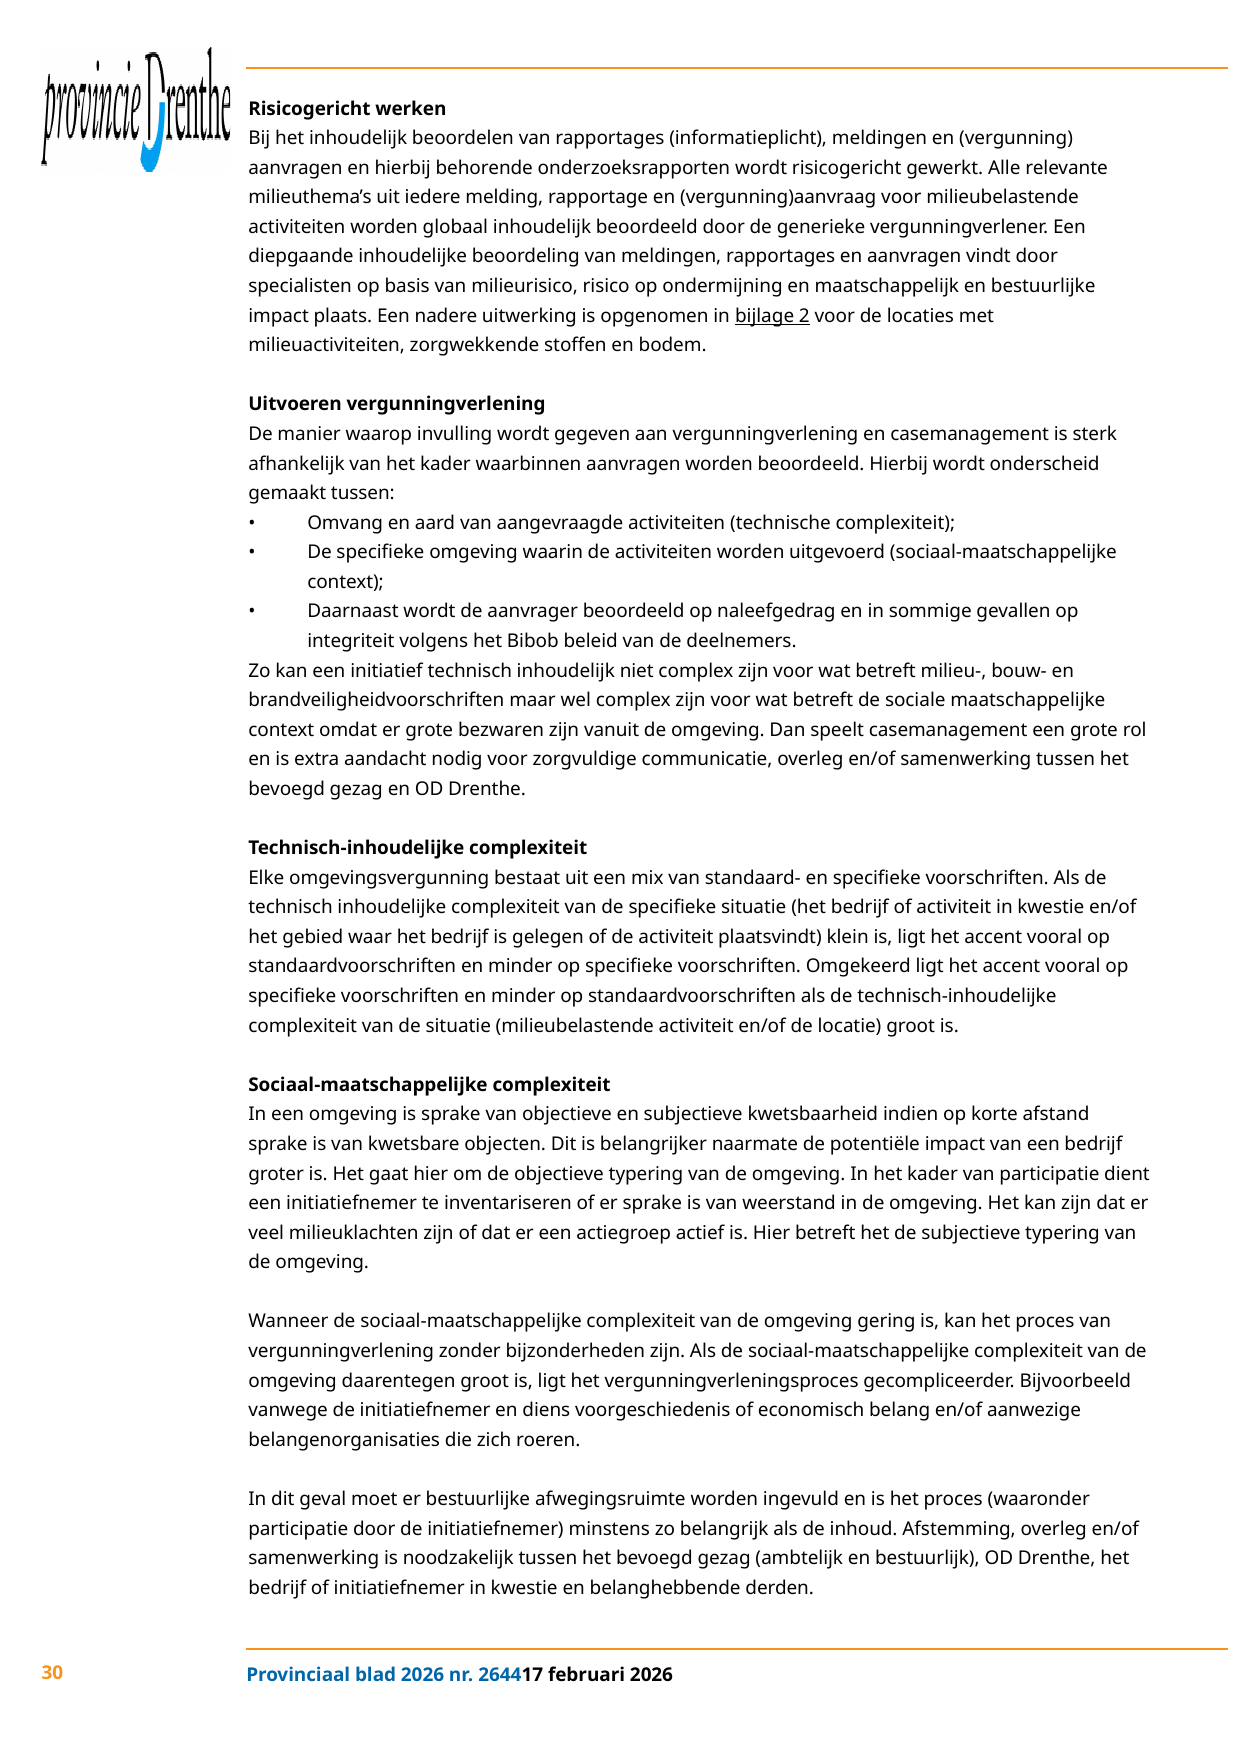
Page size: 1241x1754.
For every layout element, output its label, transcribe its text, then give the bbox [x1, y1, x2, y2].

text Technisch-inhoudelijke complexiteit [248, 834, 1152, 860]
text Elke omgevingsvergunning bestaat uit een mix van standaard- en specifieke voorschriften. Als de technisch inhoudelijke complexiteit van de specifieke situatie (het bedrijf of activiteit in kwestie en/of het gebied waar het bedrijf is gelegen of de activiteit plaatsvindt) klein is, ligt het accent vooral op standaardvoorschriften en minder op specifieke voorschriften. Omgekeerd ligt het accent vooral op specifieke voorschriften en minder op standaardvoorschriften als de technisch-inhoudelijke complexiteit van de situatie (milieubelastende activiteit en/of de locatie) groot is. [248, 864, 1152, 1038]
text Uitvoeren vergunningverlening [248, 391, 1152, 416]
text Bij het inhoudelijk beoordelen van rapportages (informatieplicht), meldingen en (vergunning) aanvragen en hierbij behorende onderzoeksrapporten wordt risicogericht gewerkt. Alle relevante milieuthema’s uit iedere melding, rapportage en (vergunning)aanvraag voor milieubelastende activiteiten worden globaal inhoudelijk beoordeeld door de generieke vergunningverlener. Een diepgaande inhoudelijke beoordeling van meldingen, rapportages en aanvragen vindt door specialisten op basis van milieurisico, risico op ondermijning en maatschappelijk en bestuurlijke impact plaats. Een nadere uitwerking is opgenomen in bijlage 2 voor de locaties met milieuactiviteiten, zorgwekkende stoffen en bodem. [248, 124, 1152, 357]
text In een omgeving is sprake van objectieve en subjectieve kwetsbaarheid indien op korte afstand sprake is van kwetsbare objecten. Dit is belangrijker naarmate de potentiële impact van een bedrijf groter is. Het gaat hier om de objectieve typering van de omgeving. In het kader van participatie dient een initiatiefnemer te inventariseren of er sprake is van weerstand in de omgeving. Het kan zijn dat er veel milieuklachten zijn of dat er een actiegroep actief is. Hier betreft het de subjectieve typering van de omgeving. [248, 1101, 1152, 1274]
text Sociaal-maatschappelijke complexiteit [248, 1071, 1152, 1097]
text In dit geval moet er bestuurlijke afwegingsruimte worden ingevuld en is het proces (waaronder participatie door de initiatiefnemer) minstens zo belangrijk als de inhoud. Afstemming, overleg en/of samenwerking is noodzakelijk tussen het bevoegd gezag (ambtelijk en bestuurlijk), OD Drenthe, het bedrijf of initiatiefnemer in kwestie en belanghebbende derden. [248, 1485, 1152, 1600]
picture [41, 47, 231, 172]
list De specifieke omgeving waarin de activiteiten worden uitgevoerd (sociaal-maatschappelijke context); [248, 538, 1152, 594]
text De manier waarop invulling wordt gegeven aan vergunningverlening en casemanagement is sterk afhankelijk van het kader waarbinnen aanvragen worden beoordeeld. Hierbij wordt onderscheid gemaakt tussen: [248, 420, 1152, 505]
list Daarnaast wordt de aanvrager beoordeeld op naleefgedrag en in sommige gevallen op integriteit volgens het Bibob beleid van de deelnemers. [248, 598, 1152, 653]
text Zo kan een initiatief technisch inhoudelijk niet complex zijn voor wat betreft milieu-, bouw- en brandveiligheidvoorschriften maar wel complex zijn voor wat betreft de sociale maatschappelijke context omdat er grote bezwaren zijn vanuit de omgeving. Dan speelt casemanagement een grote rol en is extra aandacht nodig voor zorgvuldige communicatie, overleg en/of samenwerking tussen het bevoegd gezag en OD Drenthe. [248, 657, 1152, 801]
text Risicogericht werken [248, 95, 1152, 121]
text Wanneer de sociaal-maatschappelijke complexiteit van de omgeving gering is, kan het proces van vergunningverlening zonder bijzonderheden zijn. Als de sociaal-maatschappelijke complexiteit van de omgeving daarentegen groot is, ligt het vergunningverleningsproces gecompliceerder. Bijvoorbeeld vanwege de initiatiefnemer en diens voorgeschiedenis of economisch belang en/of aanwezige belangenorganisaties die zich roeren. [248, 1308, 1152, 1452]
list Omvang en aard van aangevraagde activiteiten (technische complexiteit); [248, 509, 1152, 535]
